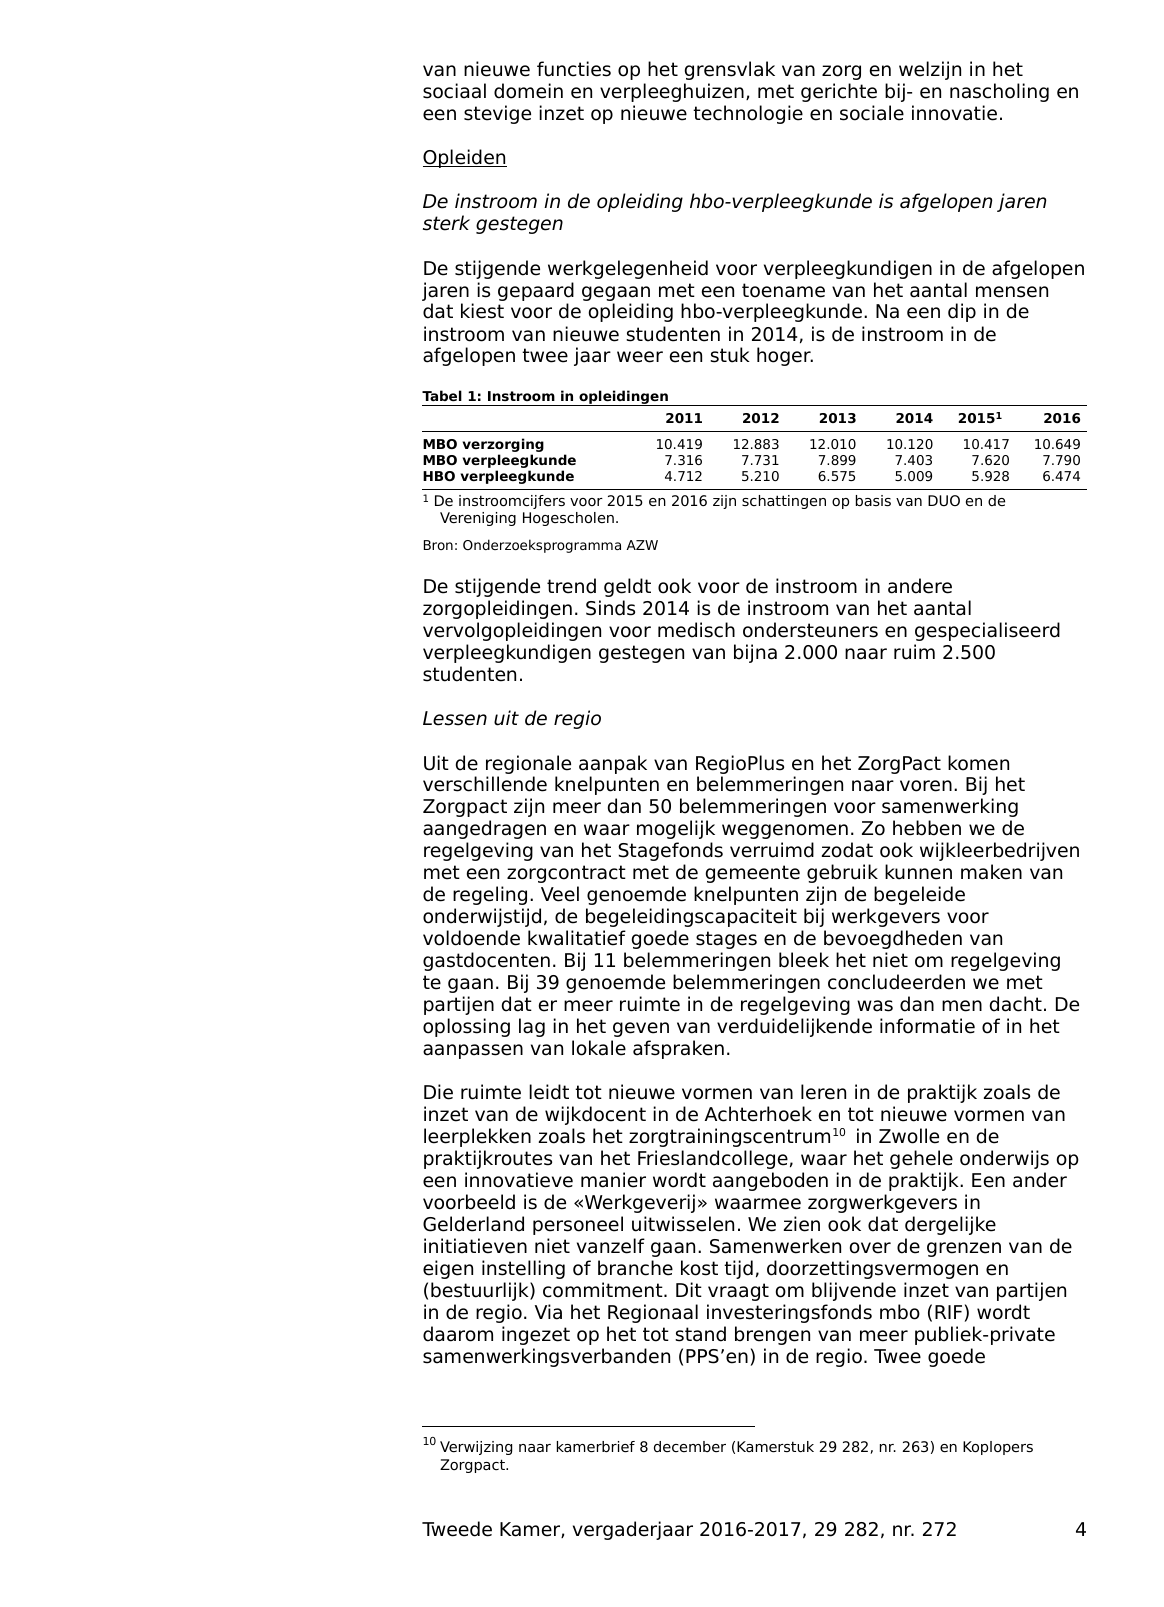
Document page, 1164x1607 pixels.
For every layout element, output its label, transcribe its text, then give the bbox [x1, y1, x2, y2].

table_cell 6.474 [1016, 468, 1087, 489]
table_cell 7.731 [709, 453, 785, 468]
table_cell 5.009 [862, 468, 939, 489]
table_cell 20151 [939, 406, 1016, 431]
table_header Tabel 1: Instroom in opleidingen [422, 389, 1087, 405]
table_cell 7.403 [862, 453, 939, 468]
text De stijgende werkgelegenheid voor verpleegkundigen in de afgelopen jaren is gepaard gegaan met een toename van het aantal mensen dat kiest voor de opleiding hbo-verpleegkunde. Na een dip in de instroom van nieuwe studenten in 2014, is de instroom in de afgelopen twee jaar weer een stuk hoger. [422, 257, 1087, 367]
table_cell [422, 406, 632, 431]
table_cell 10.649 [1016, 432, 1087, 453]
text De stijgende trend geldt ook voor de instroom in andere zorgopleidingen. Sinds 2014 is de instroom van het aantal vervolgopleidingen voor medisch ondersteuners en gespecialiseerd verpleegkundigen gestegen van bijna 2.000 naar ruim 2.500 studenten. [422, 576, 1087, 686]
table_cell 2013 [785, 406, 862, 431]
table_cell 2011 [632, 406, 709, 431]
text Verwijzing naar kamerbrief 8 december (Kamerstuk 29 282, nr. 263) en Koplopers Zorgpact. [422, 1435, 1087, 1474]
table_cell 7.899 [785, 453, 862, 468]
table_cell 2014 [862, 406, 939, 431]
table_cell 2016 [1016, 406, 1087, 431]
table_cell 7.316 [632, 453, 709, 468]
table_cell 6.575 [785, 468, 862, 489]
table_cell 7.620 [939, 453, 1016, 468]
table_cell 5.928 [939, 468, 1016, 489]
table_cell 10.417 [939, 432, 1016, 453]
table_cell 1 De instroomcijfers voor 2015 en 2016 zijn schattingen op basis van DUO en de Vereniging Hogescholen. Bron: Onderzoeksprogramma AZW [422, 490, 1087, 554]
table_cell 12.010 [785, 432, 862, 453]
table_cell 10.120 [862, 432, 939, 453]
table_cell MBO verzorging [422, 432, 632, 453]
table_cell 10.419 [632, 432, 709, 453]
text Uit de regionale aanpak van RegioPlus en het ZorgPact komen verschillende knelpunten en belemmeringen naar voren. Bij het Zorgpact zijn meer dan 50 belemmeringen voor samenwerking aangedragen en waar mogelijk weggenomen. Zo hebben we de regelgeving van het Stagefonds verruimd zodat ook wijkleerbedrijven met een zorgcontract met de gemeente gebruik kunnen maken van de regeling. Veel genoemde knelpunten zijn de begeleide onderwijstijd, de begeleidingscapaciteit bij werkgevers voor voldoende kwalitatief goede stages en de bevoegdheden van gastdocenten. Bij 11 belemmeringen bleek het niet om regelgeving te gaan. Bij 39 genoemde belemmeringen concludeerden we met partijen dat er meer ruimte in de regelgeving was dan men dacht. De oplossing lag in het geven van verduidelijkende informatie of in het aanpassen van lokale afspraken. [422, 752, 1087, 1060]
table_cell 5.210 [709, 468, 785, 489]
table_cell 12.883 [709, 432, 785, 453]
subtitle De instroom in de opleiding hbo-verpleegkunde is afgelopen jaren sterk gestegen [422, 191, 1087, 235]
text Die ruimte leidt tot nieuwe vormen van leren in de praktijk zoals de inzet van de wijkdocent in de Achterhoek en tot nieuwe vormen van leerplekken zoals het zorgtrainingscentrum in Zwolle en de praktijkroutes van het Frieslandcollege, waar het gehele onderwijs op een innovatieve manier wordt aangeboden in de praktijk. Een ander voorbeeld is de «Werkgeverij» waarmee zorgwerkgevers in Gelderland personeel uitwisselen. We zien ook dat dergelijke initiatieven niet vanzelf gaan. Samenwerken over de grenzen van de eigen instelling of branche kost tijd, doorzettingsvermogen en (bestuurlijk) commitment. Dit vraagt om blijvende inzet van partijen in de regio. Via het Regionaal investeringsfonds mbo (RIF) wordt daarom ingezet op het tot stand brengen van meer publiek-private samenwerkingsverbanden (PPS’en) in de regio. Twee goede [422, 1082, 1087, 1368]
subtitle Opleiden [422, 147, 1087, 169]
table_cell 2012 [709, 406, 785, 431]
table_cell 4.712 [632, 468, 709, 489]
subtitle Lessen uit de regio [422, 708, 1087, 730]
text van nieuwe functies op het grensvlak van zorg en welzijn in het sociaal domein en verpleeghuizen, met gerichte bij- en nascholing en een stevige inzet op nieuwe technologie en sociale innovatie. [422, 59, 1087, 125]
table_cell 7.790 [1016, 453, 1087, 468]
table_cell HBO verpleegkunde [422, 468, 632, 489]
table_cell MBO verpleegkunde [422, 453, 632, 468]
